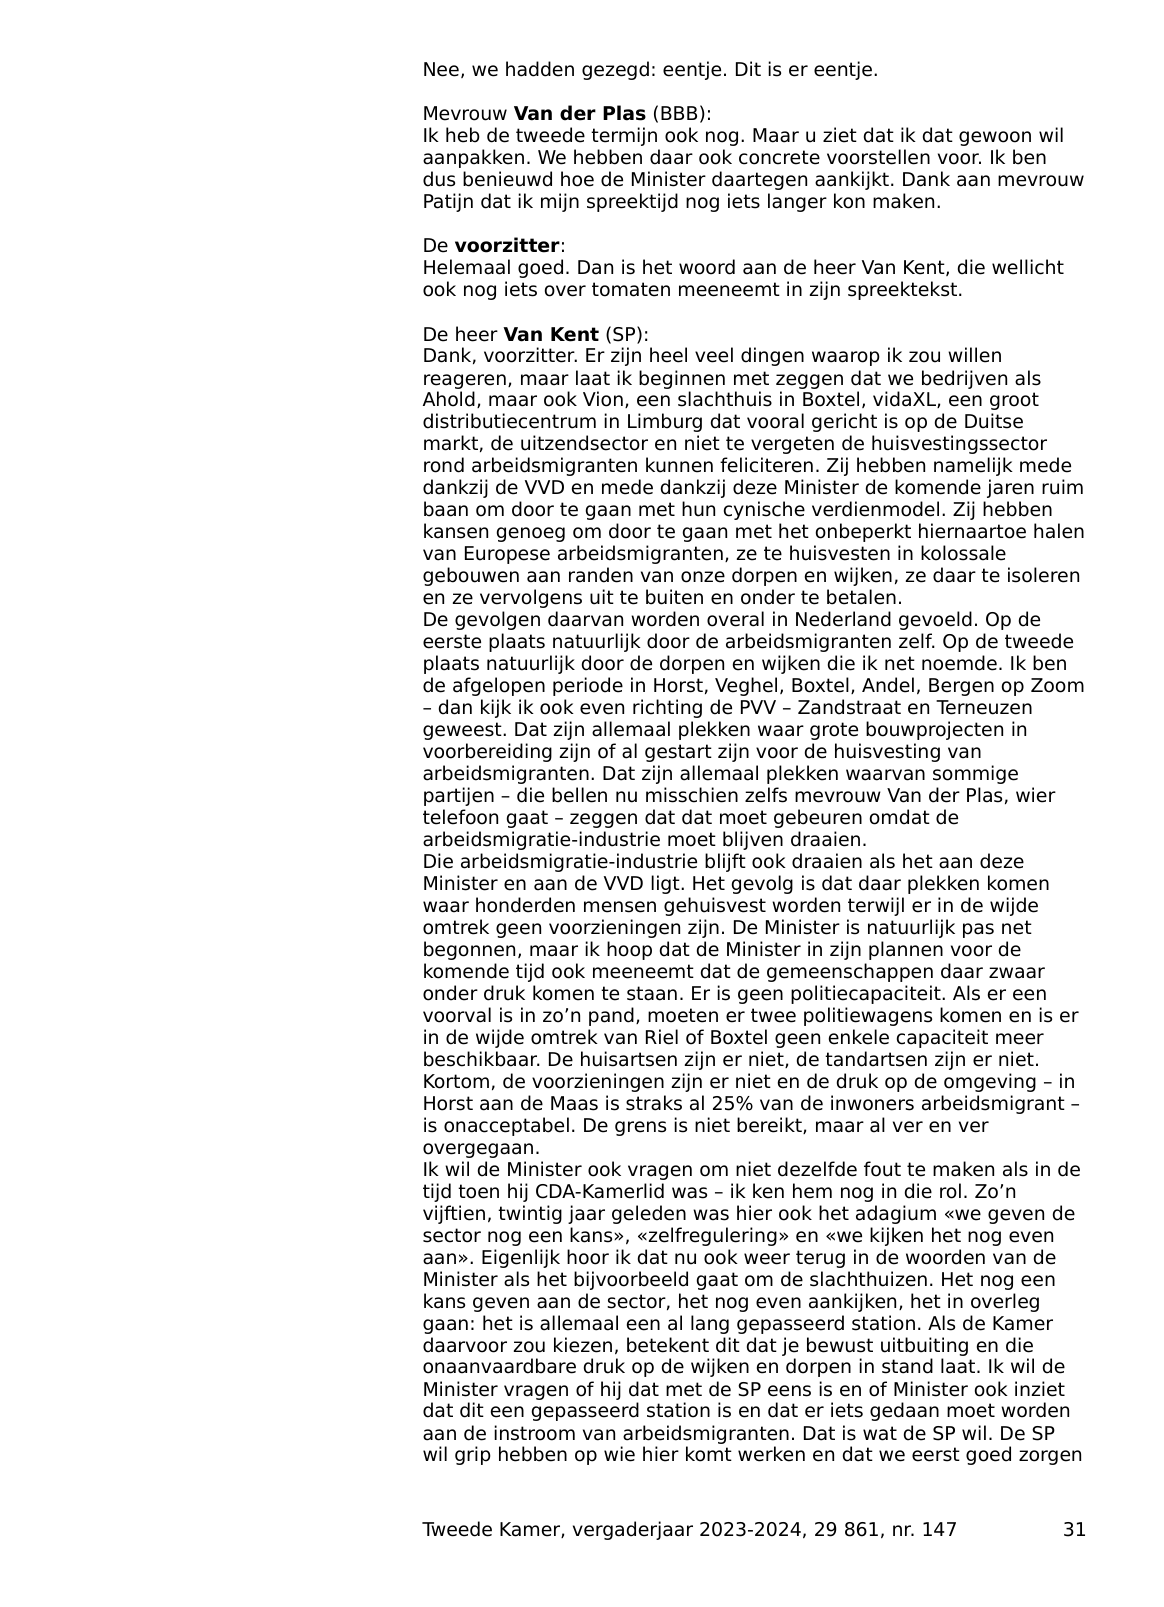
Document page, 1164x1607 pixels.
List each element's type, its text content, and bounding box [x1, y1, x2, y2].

text Dank, voorzitter. Er zijn heel veel dingen waarop ik zou willen reageren, maar laat ik beginnen met zeggen dat we bedrijven als Ahold, maar ook Vion, een slachthuis in Boxtel, vidaXL, een groot distributiecentrum in Limburg dat vooral gericht is op de Duitse markt, de uitzendsector en niet te vergeten de huisvestingssector rond arbeidsmigranten kunnen feliciteren. Zij hebben namelijk mede dankzij de VVD en mede dankzij deze Minister de komende jaren ruim baan om door te gaan met hun cynische verdienmodel. Zij hebben kansen genoeg om door te gaan met het onbeperkt hiernaartoe halen van Europese arbeidsmigranten, ze te huisvesten in kolossale gebouwen aan randen van onze dorpen en wijken, ze daar te isoleren en ze vervolgens uit te buiten en onder te betalen. [422, 345, 1087, 609]
text Nee, we hadden gezegd: eentje. Dit is er eentje. [422, 59, 1087, 81]
text Mevrouw Van der Plas (BBB): [422, 103, 1087, 125]
text Ik heb de tweede termijn ook nog. Maar u ziet dat ik dat gewoon wil aanpakken. We hebben daar ook concrete voorstellen voor. Ik ben dus benieuwd hoe de Minister daartegen aankijkt. Dank aan mevrouw Patijn dat ik mijn spreektijd nog iets langer kon maken. [422, 125, 1087, 213]
text Die arbeidsmigratie-industrie blijft ook draaien als het aan deze Minister en aan de VVD ligt. Het gevolg is dat daar plekken komen waar honderden mensen gehuisvest worden terwijl er in de wijde omtrek geen voorzieningen zijn. De Minister is natuurlijk pas net begonnen, maar ik hoop dat de Minister in zijn plannen voor de komende tijd ook meeneemt dat de gemeenschappen daar zwaar onder druk komen te staan. Er is geen politiecapaciteit. Als er een voorval is in zo’n pand, moeten er twee politiewagens komen en is er in de wijde omtrek van Riel of Boxtel geen enkele capaciteit meer beschikbaar. De huisartsen zijn er niet, de tandartsen zijn er niet. Kortom, de voorzieningen zijn er niet en de druk op de omgeving – in Horst aan de Maas is straks al 25% van de inwoners arbeidsmigrant – is onacceptabel. De grens is niet bereikt, maar al ver en ver overgegaan. [422, 851, 1087, 1159]
text Ik wil de Minister ook vragen om niet dezelfde fout te maken als in de tijd toen hij CDA-Kamerlid was – ik ken hem nog in die rol. Zo’n vijftien, twintig jaar geleden was hier ook het adagium «we geven de sector nog een kans», «zelfregulering» en «we kijken het nog even aan». Eigenlijk hoor ik dat nu ook weer terug in de woorden van de Minister als het bijvoorbeeld gaat om de slachthuizen. Het nog een kans geven aan de sector, het nog even aankijken, het in overleg gaan: het is allemaal een al lang gepasseerd station. Als de Kamer daarvoor zou kiezen, betekent dit dat je bewust uitbuiting en die onaanvaardbare druk op de wijken en dorpen in stand laat. Ik wil de Minister vragen of hij dat met de SP eens is en of Minister ook inziet dat dit een gepasseerd station is en dat er iets gedaan moet worden aan de instroom van arbeidsmigranten. Dat is wat de SP wil. De SP wil grip hebben op wie hier komt werken en dat we eerst goed zorgen [422, 1159, 1087, 1466]
text Helemaal goed. Dan is het woord aan de heer Van Kent, die wellicht ook nog iets over tomaten meeneemt in zijn spreektekst. [422, 257, 1087, 301]
text De voorzitter: [422, 235, 1087, 257]
text De heer Van Kent (SP): [422, 323, 1087, 345]
text De gevolgen daarvan worden overal in Nederland gevoeld. Op de eerste plaats natuurlijk door de arbeidsmigranten zelf. Op de tweede plaats natuurlijk door de dorpen en wijken die ik net noemde. Ik ben de afgelopen periode in Horst, Veghel, Boxtel, Andel, Bergen op Zoom – dan kijk ik ook even richting de PVV – Zandstraat en Terneuzen geweest. Dat zijn allemaal plekken waar grote bouwprojecten in voorbereiding zijn of al gestart zijn voor de huisvesting van arbeidsmigranten. Dat zijn allemaal plekken waarvan sommige partijen – die bellen nu misschien zelfs mevrouw Van der Plas, wier telefoon gaat – zeggen dat dat moet gebeuren omdat de arbeidsmigratie-industrie moet blijven draaien. [422, 609, 1087, 851]
